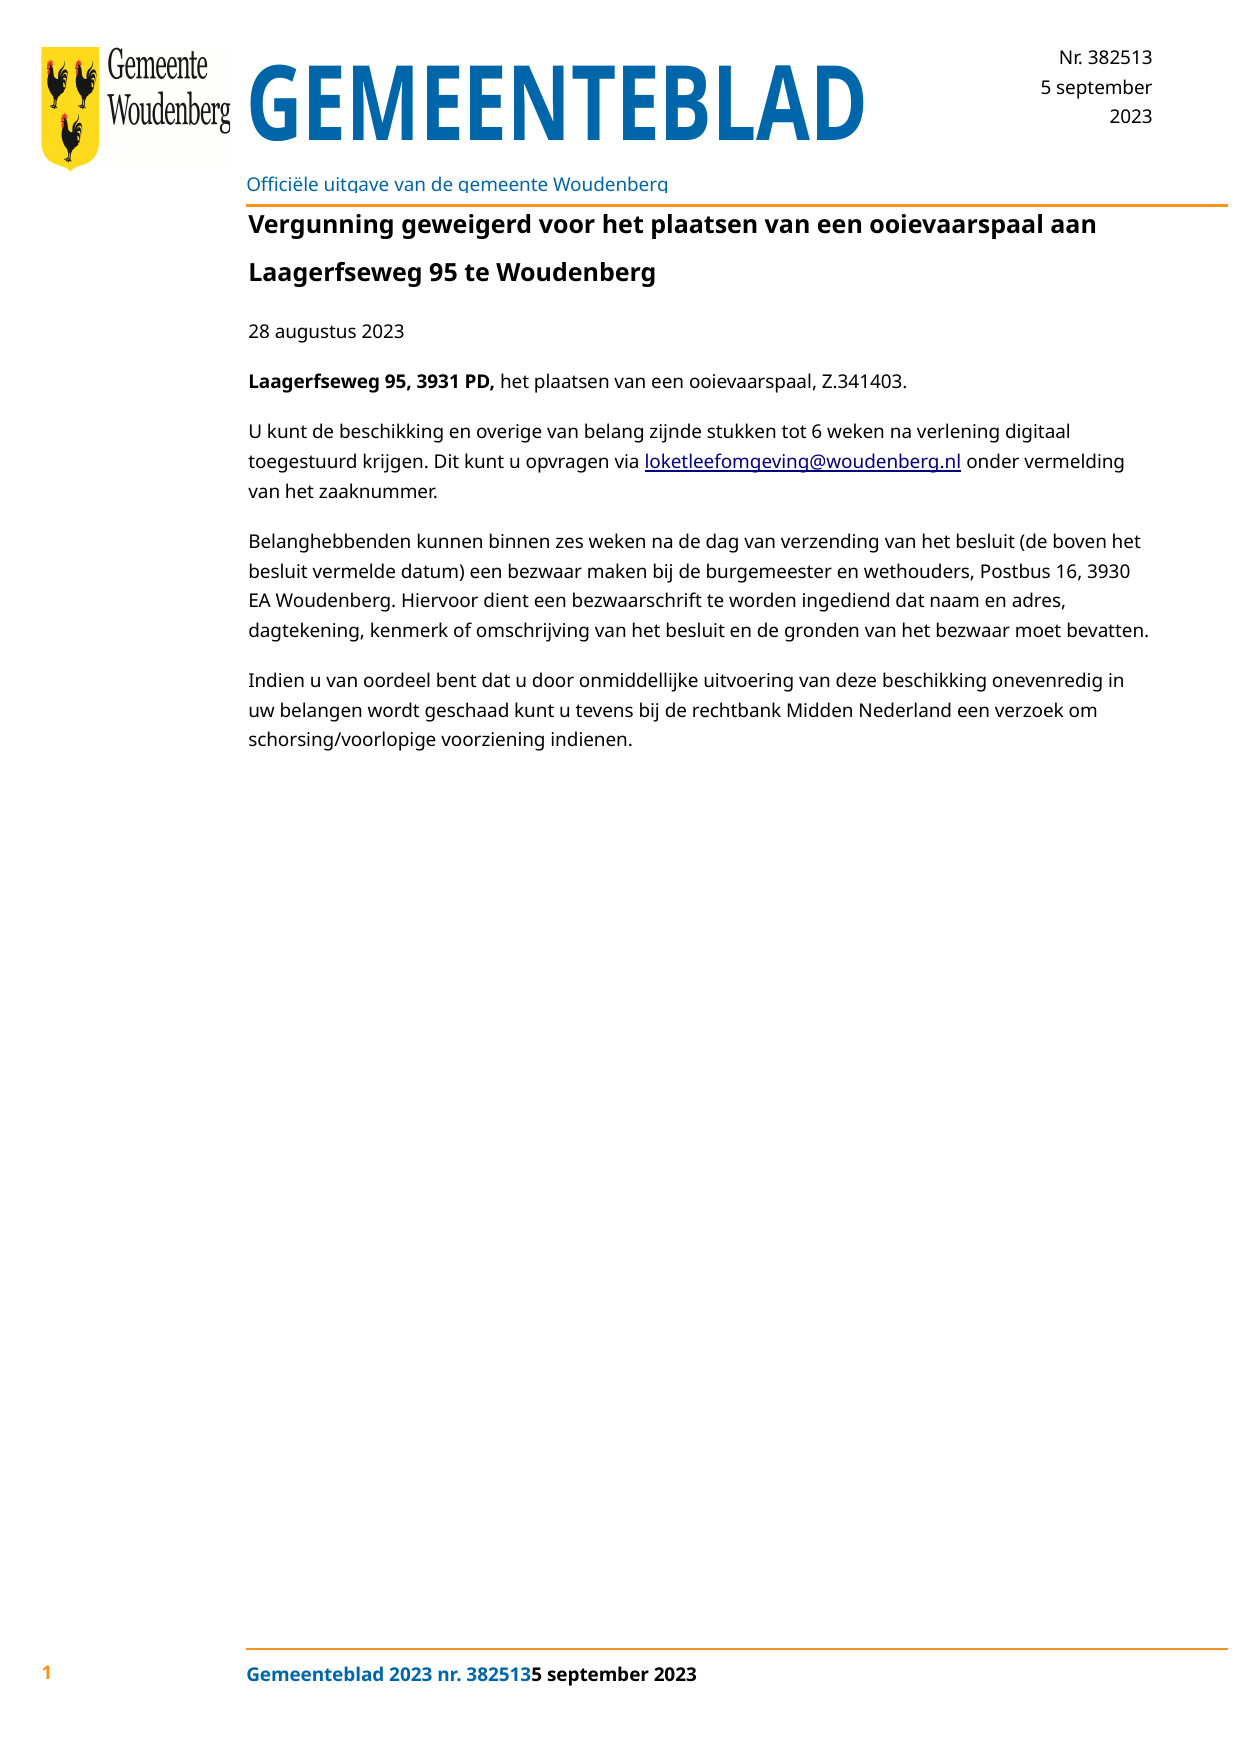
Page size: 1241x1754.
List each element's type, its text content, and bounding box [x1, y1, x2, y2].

text Laagerfseweg 95, 3931 PD, het plaatsen van een ooievaarspaal, Z.341403. [248, 368, 1152, 394]
text Indien u van oordeel bent dat u door onmiddellijke uitvoering van deze beschikking onevenredig in uw belangen wordt geschaad kunt u tevens bij de rechtbank Midden Nederland een verzoek om schorsing/voorlopige voorziening indienen. [248, 667, 1152, 752]
text Belanghebbenden kunnen binnen zes weken na de dag van verzending van het besluit (de boven het besluit vermelde datum) een bezwaar maken bij de burgemeester en wethouders, Postbus 16, 3930 EA Woudenberg. Hiervoor dient een bezwaarschrift te worden ingediend dat naam en adres, dagtekening, kenmerk of omschrijving van het besluit en de gronden van het bezwaar moet bevatten. [248, 528, 1152, 643]
text Vergunning geweigerd voor het plaatsen van een ooievaarspaal aan Laagerfseweg 95 te Woudenberg [248, 207, 1152, 288]
text 28 augustus 2023 [248, 318, 1152, 344]
picture [41, 47, 231, 172]
text U kunt de beschikking en overige van belang zijnde stukken tot 6 weken na verlening digitaal toegestuurd krijgen. Dit kunt u opvragen via loketleefomgeving@woudenberg.nl onder vermelding van het zaaknummer. [248, 419, 1152, 504]
